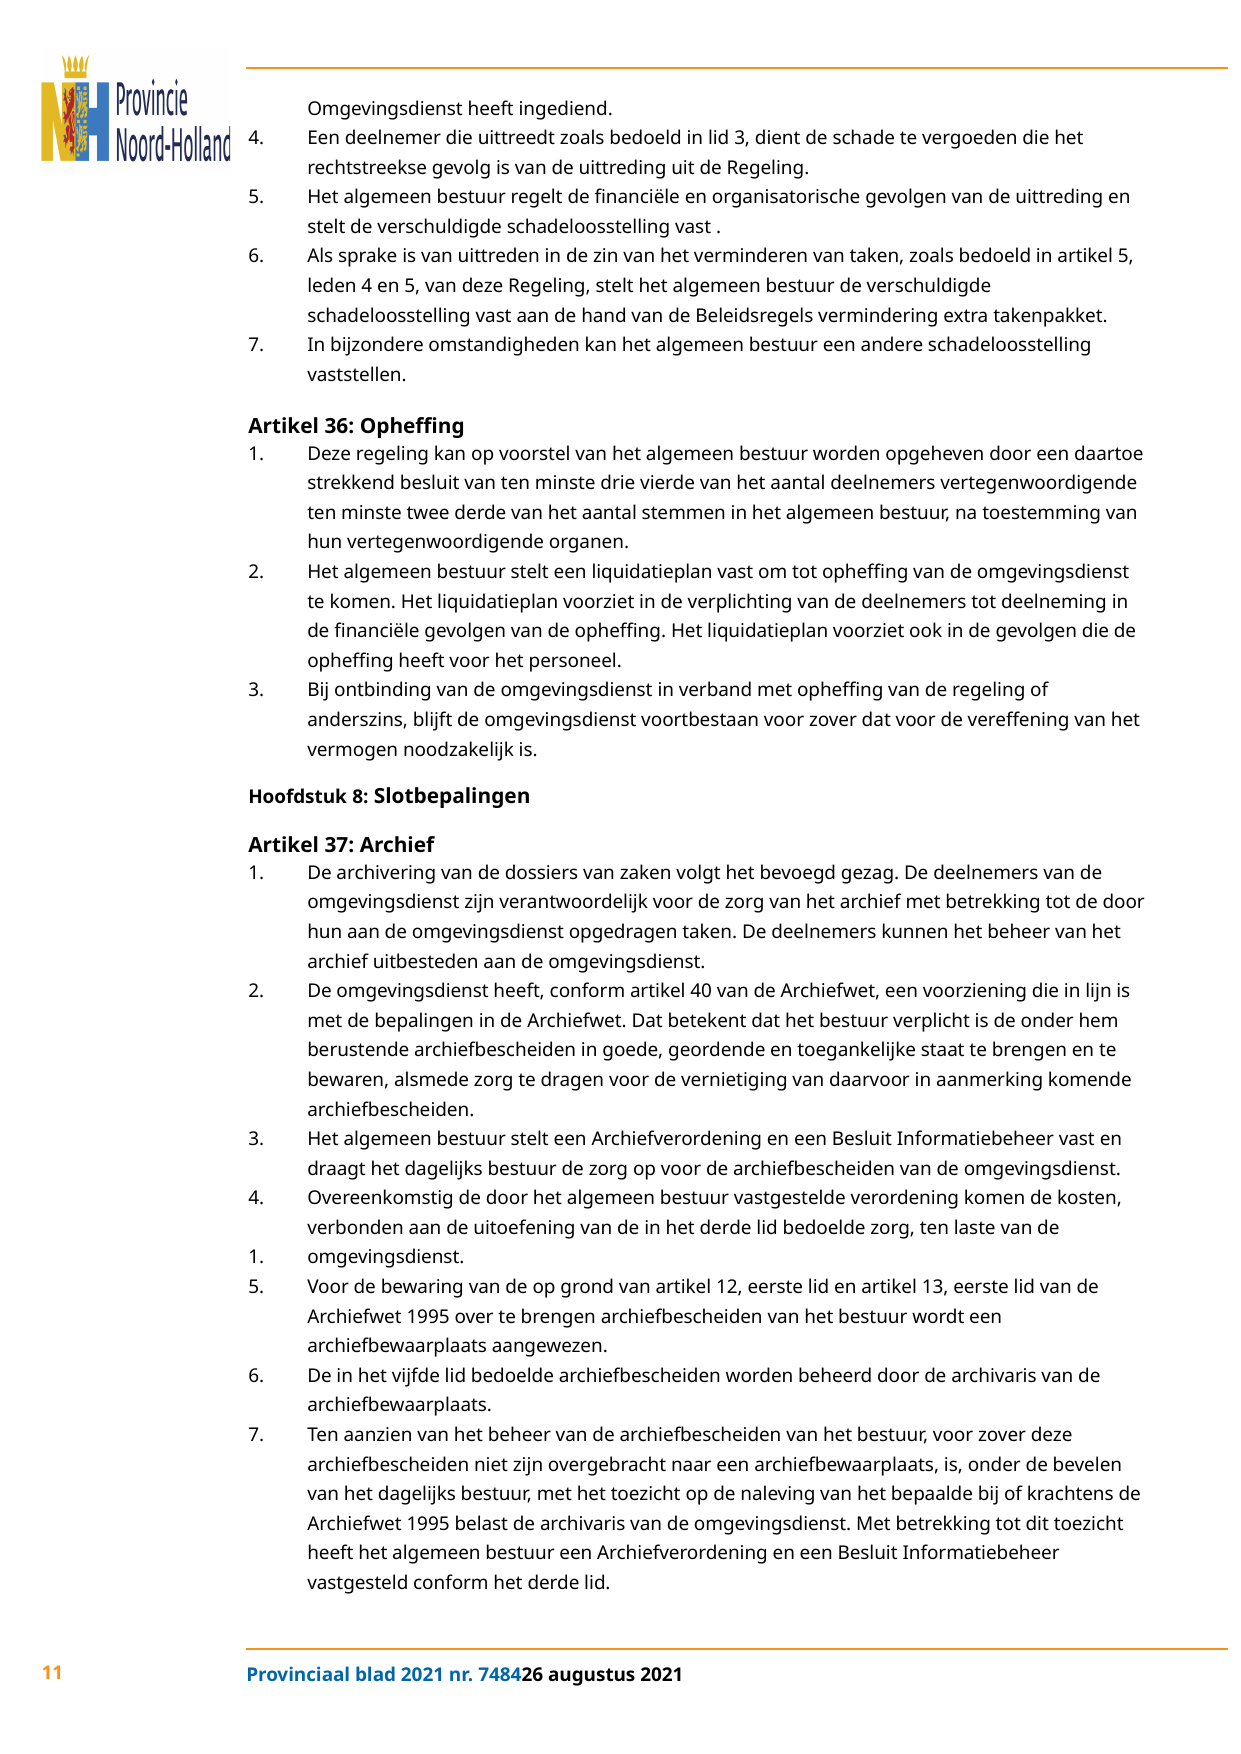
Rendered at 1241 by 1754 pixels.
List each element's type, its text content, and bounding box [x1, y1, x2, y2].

list Omgevingsdienst heeft ingediend. [248, 95, 1152, 121]
list Het algemeen bestuur stelt een Archiefverordening en een Besluit Informatiebeheer vast en draagt het dagelijks bestuur de zorg op voor de archiefbescheiden van de omgevingsdienst. [248, 1125, 1152, 1181]
list De archivering van de dossiers van zaken volgt het bevoegd gezag. De deelnemers van de omgevingsdienst zijn verantwoordelijk voor de zorg van het archief met betrekking tot de door hun aan de omgevingsdienst opgedragen taken. De deelnemers kunnen het beheer van het archief uitbesteden aan de omgevingsdienst. [248, 859, 1152, 973]
list Overeenkomstig de door het algemeen bestuur vastgestelde verordening komen de kosten, verbonden aan de uitoefening van de in het derde lid bedoelde zorg, ten laste van de [248, 1184, 1152, 1240]
text Artikel 36: Opheffing [248, 411, 1152, 440]
picture [41, 47, 231, 172]
text Artikel 37: Archief [248, 831, 1152, 859]
list De omgevingsdienst heeft, conform artikel 40 van de Archiefwet, een voorziening die in lijn is met de bepalingen in de Archiefwet. Dat betekent dat het bestuur verplicht is de onder hem berustende archiefbescheiden in goede, geordende en toegankelijke staat te brengen en te bewaren, alsmede zorg te dragen voor de vernietiging van daarvoor in aanmerking komende archiefbescheiden. [248, 977, 1152, 1121]
list omgevingsdienst. [248, 1244, 1152, 1269]
text Hoofdstuk 8: Slotbepalingen [248, 781, 1152, 810]
list Als sprake is van uittreden in de zin van het verminderen van taken, zoals bedoeld in artikel 5, leden 4 en 5, van deze Regeling, stelt het algemeen bestuur de verschuldigde schadeloosstelling vast aan de hand van de Beleidsregels vermindering extra takenpakket. [248, 243, 1152, 328]
list In bijzondere omstandigheden kan het algemeen bestuur een andere schadeloosstelling vaststellen. [248, 331, 1152, 387]
list De in het vijfde lid bedoelde archiefbescheiden worden beheerd door de archivaris van de archiefbewaarplaats. [248, 1362, 1152, 1417]
list Het algemeen bestuur stelt een liquidatieplan vast om tot opheffing van de omgevingsdienst te komen. Het liquidatieplan voorziet in de verplichting van de deelnemers tot deelneming in de financiële gevolgen van de opheffing. Het liquidatieplan voorziet ook in de gevolgen die de opheffing heeft voor het personeel. [248, 558, 1152, 673]
list Deze regeling kan op voorstel van het algemeen bestuur worden opgeheven door een daartoe strekkend besluit van ten minste drie vierde van het aantal deelnemers vertegenwoordigende ten minste twee derde van het aantal stemmen in het algemeen bestuur, na toestemming van hun vertegenwoordigende organen. [248, 440, 1152, 554]
list Een deelnemer die uittreedt zoals bedoeld in lid 3, dient de schade te vergoeden die het rechtstreekse gevolg is van de uittreding uit de Regeling. [248, 124, 1152, 180]
list Het algemeen bestuur regelt de financiële en organisatorische gevolgen van de uittreding en stelt de verschuldigde schadeloosstelling vast . [248, 183, 1152, 239]
list Ten aanzien van het beheer van de archiefbescheiden van het bestuur, voor zover deze archiefbescheiden niet zijn overgebracht naar een archiefbewaarplaats, is, onder de bevelen van het dagelijks bestuur, met het toezicht op de naleving van het bepaalde bij of krachtens de Archiefwet 1995 belast de archivaris van de omgevingsdienst. Met betrekking tot dit toezicht heeft het algemeen bestuur een Archiefverordening en een Besluit Informatiebeheer vastgesteld conform het derde lid. [248, 1421, 1152, 1595]
list Bij ontbinding van de omgevingsdienst in verband met opheffing van de regeling of anderszins, blijft de omgevingsdienst voortbestaan voor zover dat voor de vereffening van het vermogen noodzakelijk is. [248, 677, 1152, 761]
list Voor de bewaring van de op grond van artikel 12, eerste lid en artikel 13, eerste lid van de Archiefwet 1995 over te brengen archiefbescheiden van het bestuur wordt een archiefbewaarplaats aangewezen. [248, 1273, 1152, 1358]
